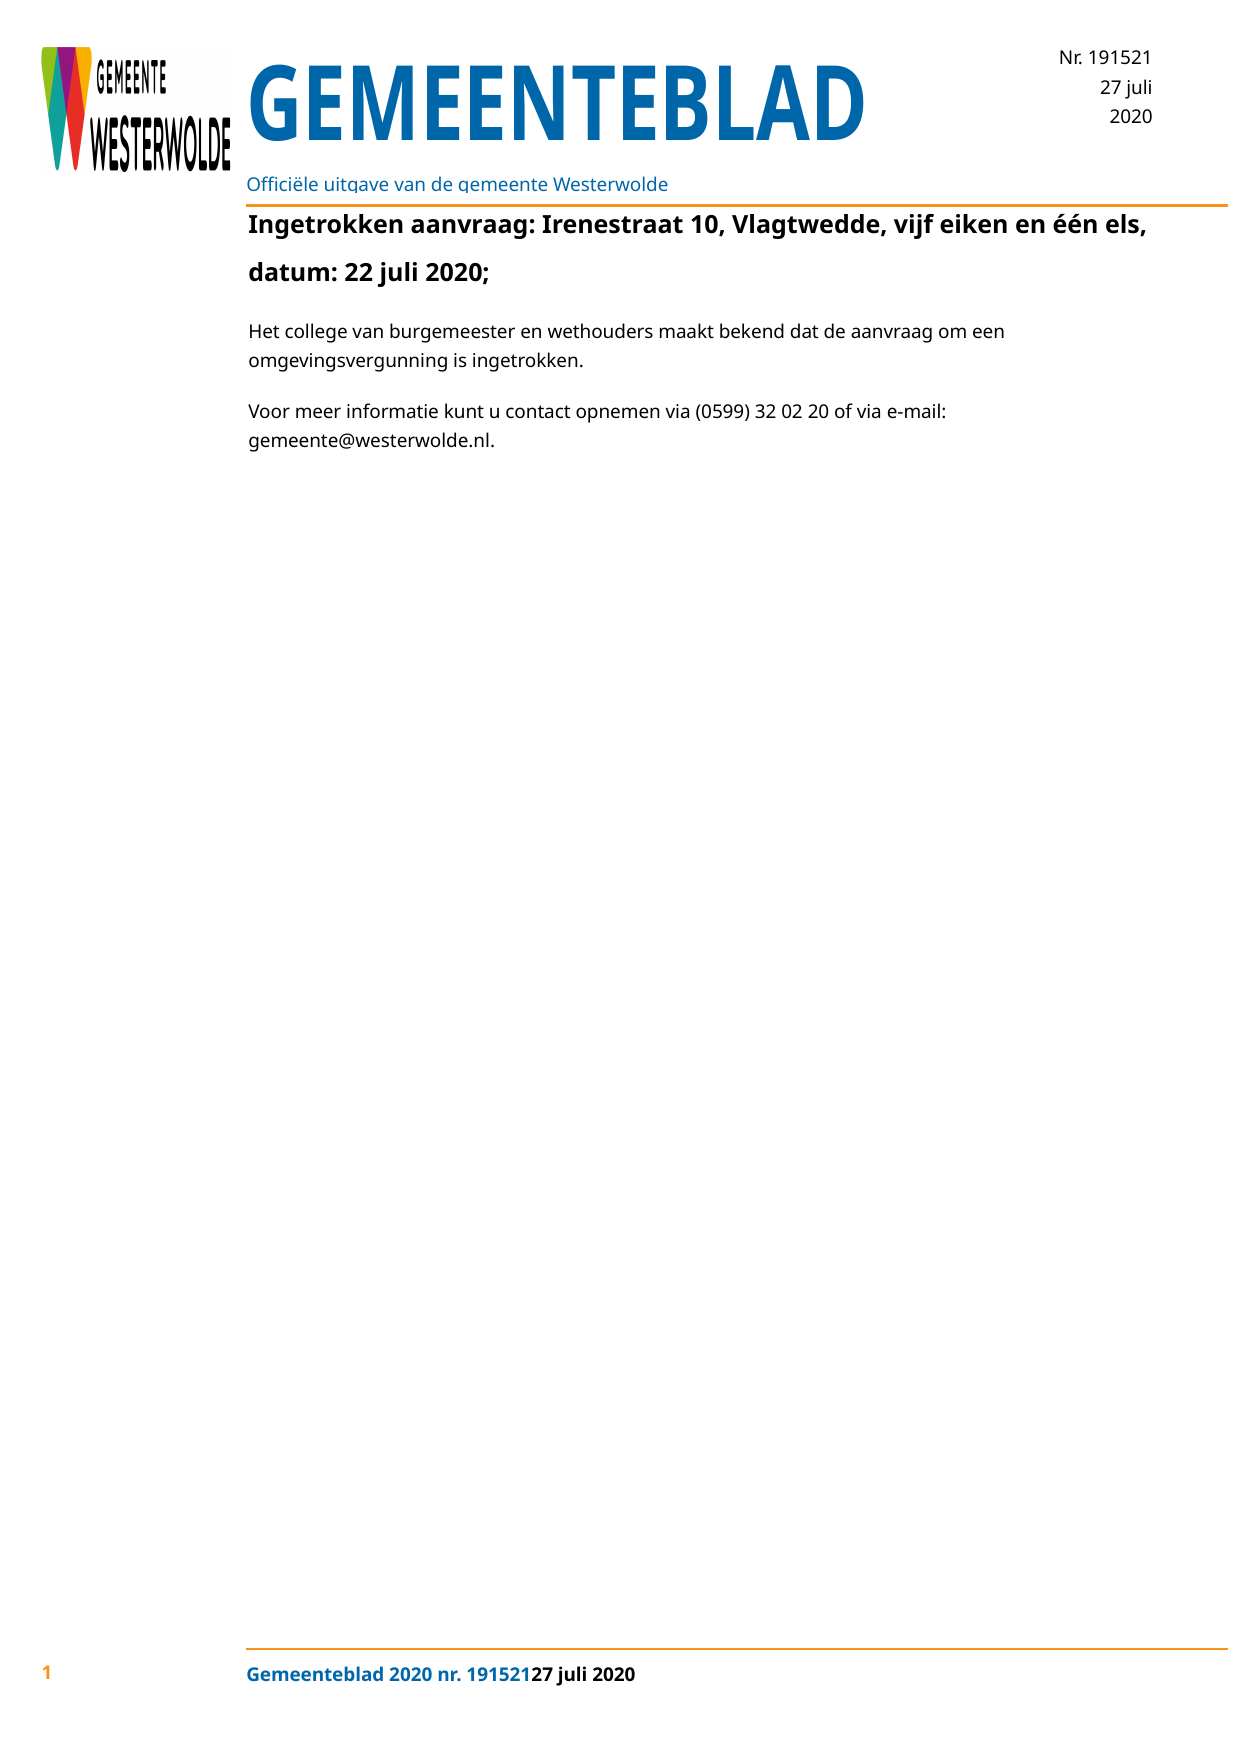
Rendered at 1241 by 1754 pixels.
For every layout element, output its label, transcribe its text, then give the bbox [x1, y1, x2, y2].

text Het college van burgemeester en wethouders maakt bekend dat de aanvraag om een omgevingsvergunning is ingetrokken. [248, 318, 1152, 373]
picture [41, 47, 231, 172]
text Voor meer informatie kunt u contact opnemen via (0599) 32 02 20 of via e-mail: gemeente@westerwolde.nl. [248, 398, 1152, 453]
text Ingetrokken aanvraag: Irenestraat 10, Vlagtwedde, vijf eiken en één els, datum: 22 juli 2020; [248, 207, 1152, 288]
